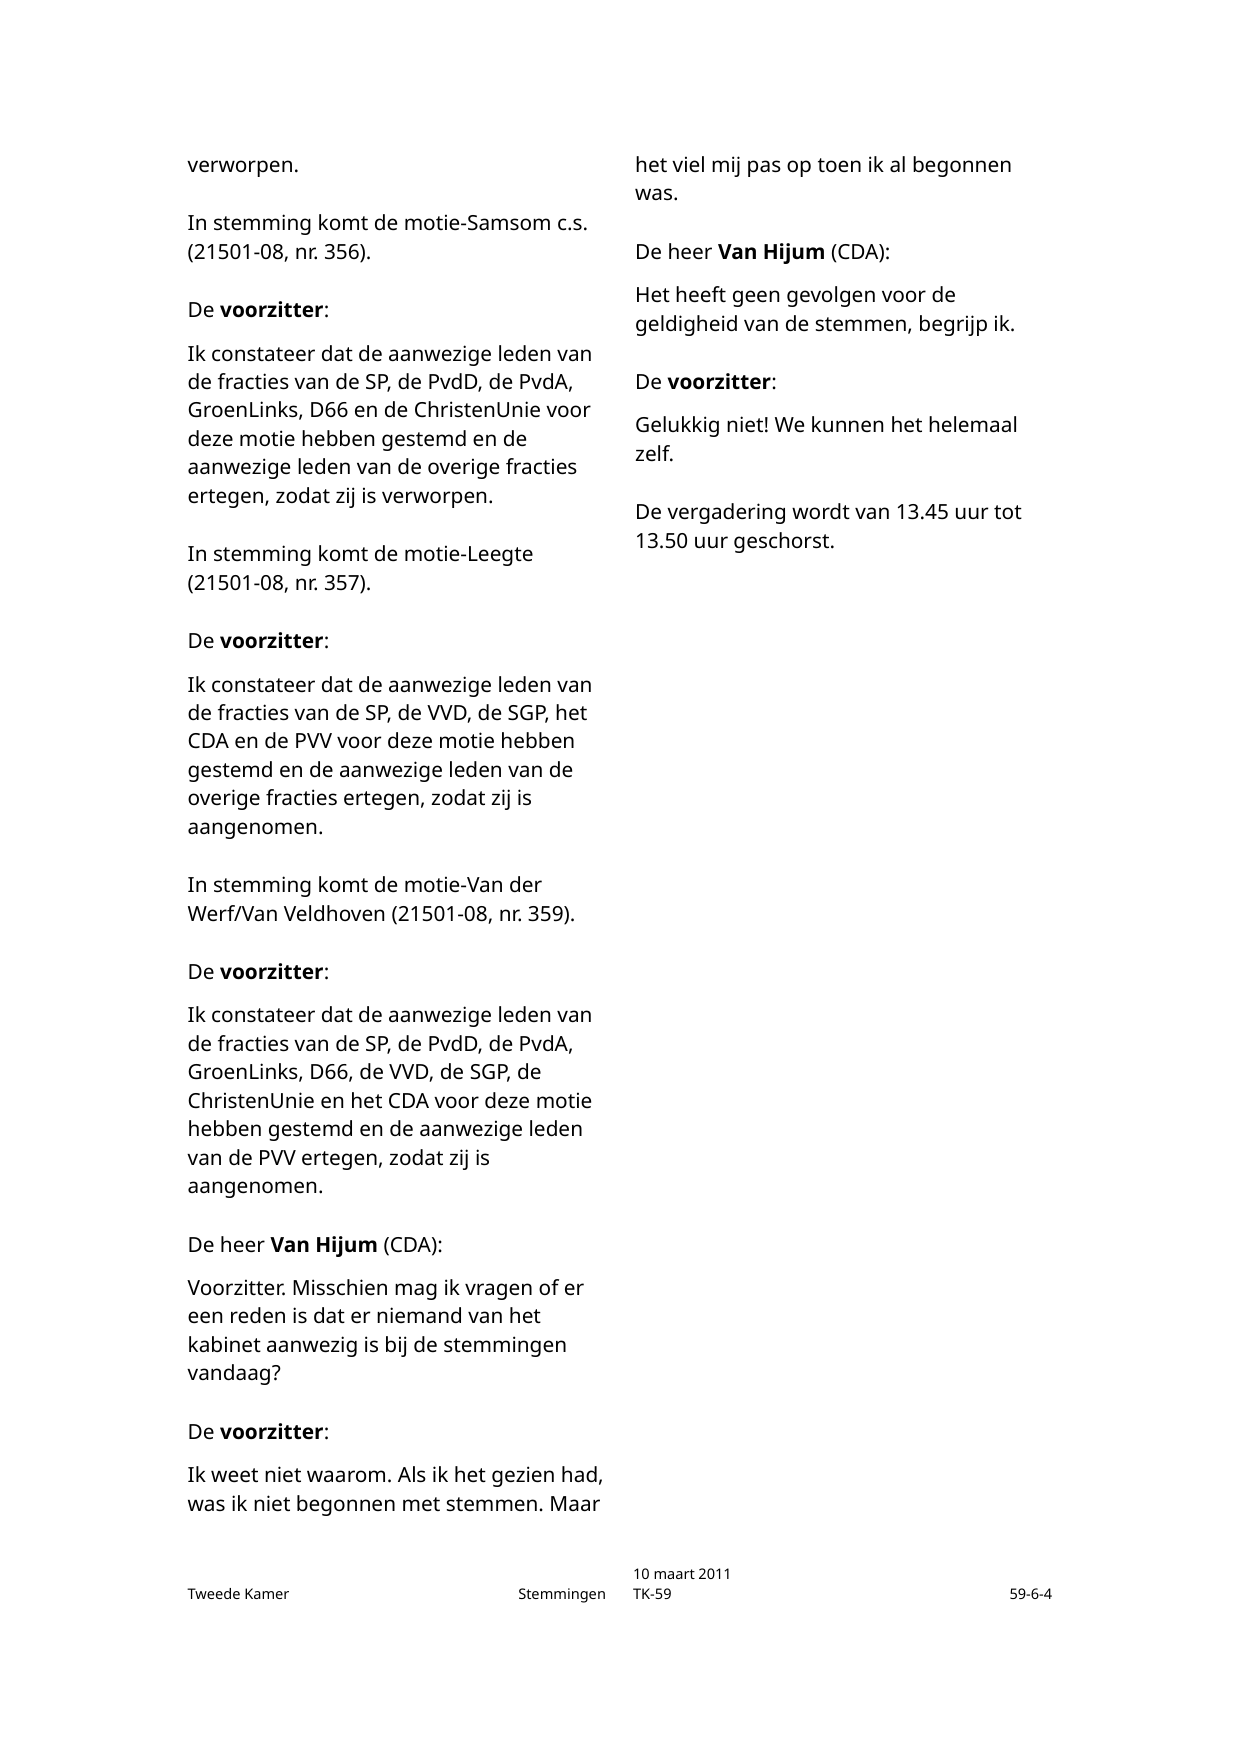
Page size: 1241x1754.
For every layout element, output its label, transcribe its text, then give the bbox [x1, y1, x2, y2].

text Voorzitter. Misschien mag ik vragen of er een reden is dat er niemand van het kabinet aanwezig is bij de stemmingen vandaag? [187, 1273, 605, 1387]
text Ik constateer dat de aanwezige leden van de fracties van de SP, de PvdD, de PvdA, GroenLinks, D66 en de ChristenUnie voor deze motie hebben gestemd en de aanwezige leden van de overige fracties ertegen, zodat zij is verworpen. [187, 339, 605, 509]
text In stemming komt de motie-Samsom c.s. (21501-08, nr. 356). [187, 208, 605, 265]
text het viel mij pas op toen ik al begonnen was. [635, 150, 1053, 207]
text De voorzitter: [187, 295, 605, 324]
text Het heeft geen gevolgen voor de geldigheid van de stemmen, begrijp ik. [635, 280, 1053, 337]
text verworpen. [187, 150, 605, 178]
text De voorzitter: [187, 1417, 605, 1445]
text Ik constateer dat de aanwezige leden van de fracties van de SP, de VVD, de SGP, het CDA en de PVV voor deze motie hebben gestemd en de aanwezige leden van de overige fracties ertegen, zodat zij is aangenomen. [187, 670, 605, 840]
text Gelukkig niet! We kunnen het helemaal zelf. [635, 411, 1053, 467]
text Ik constateer dat de aanwezige leden van de fracties van de SP, de PvdD, de PvdA, GroenLinks, D66, de VVD, de SGP, de ChristenUnie en het CDA voor deze motie hebben gestemd en de aanwezige leden van de PVV ertegen, zodat zij is aangenomen. [187, 1001, 605, 1200]
text De vergadering wordt van 13.45 uur tot 13.50 uur geschorst. [635, 497, 1053, 554]
text De voorzitter: [187, 626, 605, 655]
text In stemming komt de motie-Van der Werf/Van Veldhoven (21501-08, nr. 359). [187, 870, 605, 927]
text In stemming komt de motie-Leegte (21501-08, nr. 357). [187, 539, 605, 596]
text De voorzitter: [187, 957, 605, 986]
text De heer Van Hijum (CDA): [187, 1230, 605, 1258]
text De voorzitter: [635, 367, 1053, 396]
text De heer Van Hijum (CDA): [635, 237, 1053, 265]
text Ik weet niet waarom. Als ik het gezien had, was ik niet begonnen met stemmen. Maar [187, 1460, 605, 1517]
